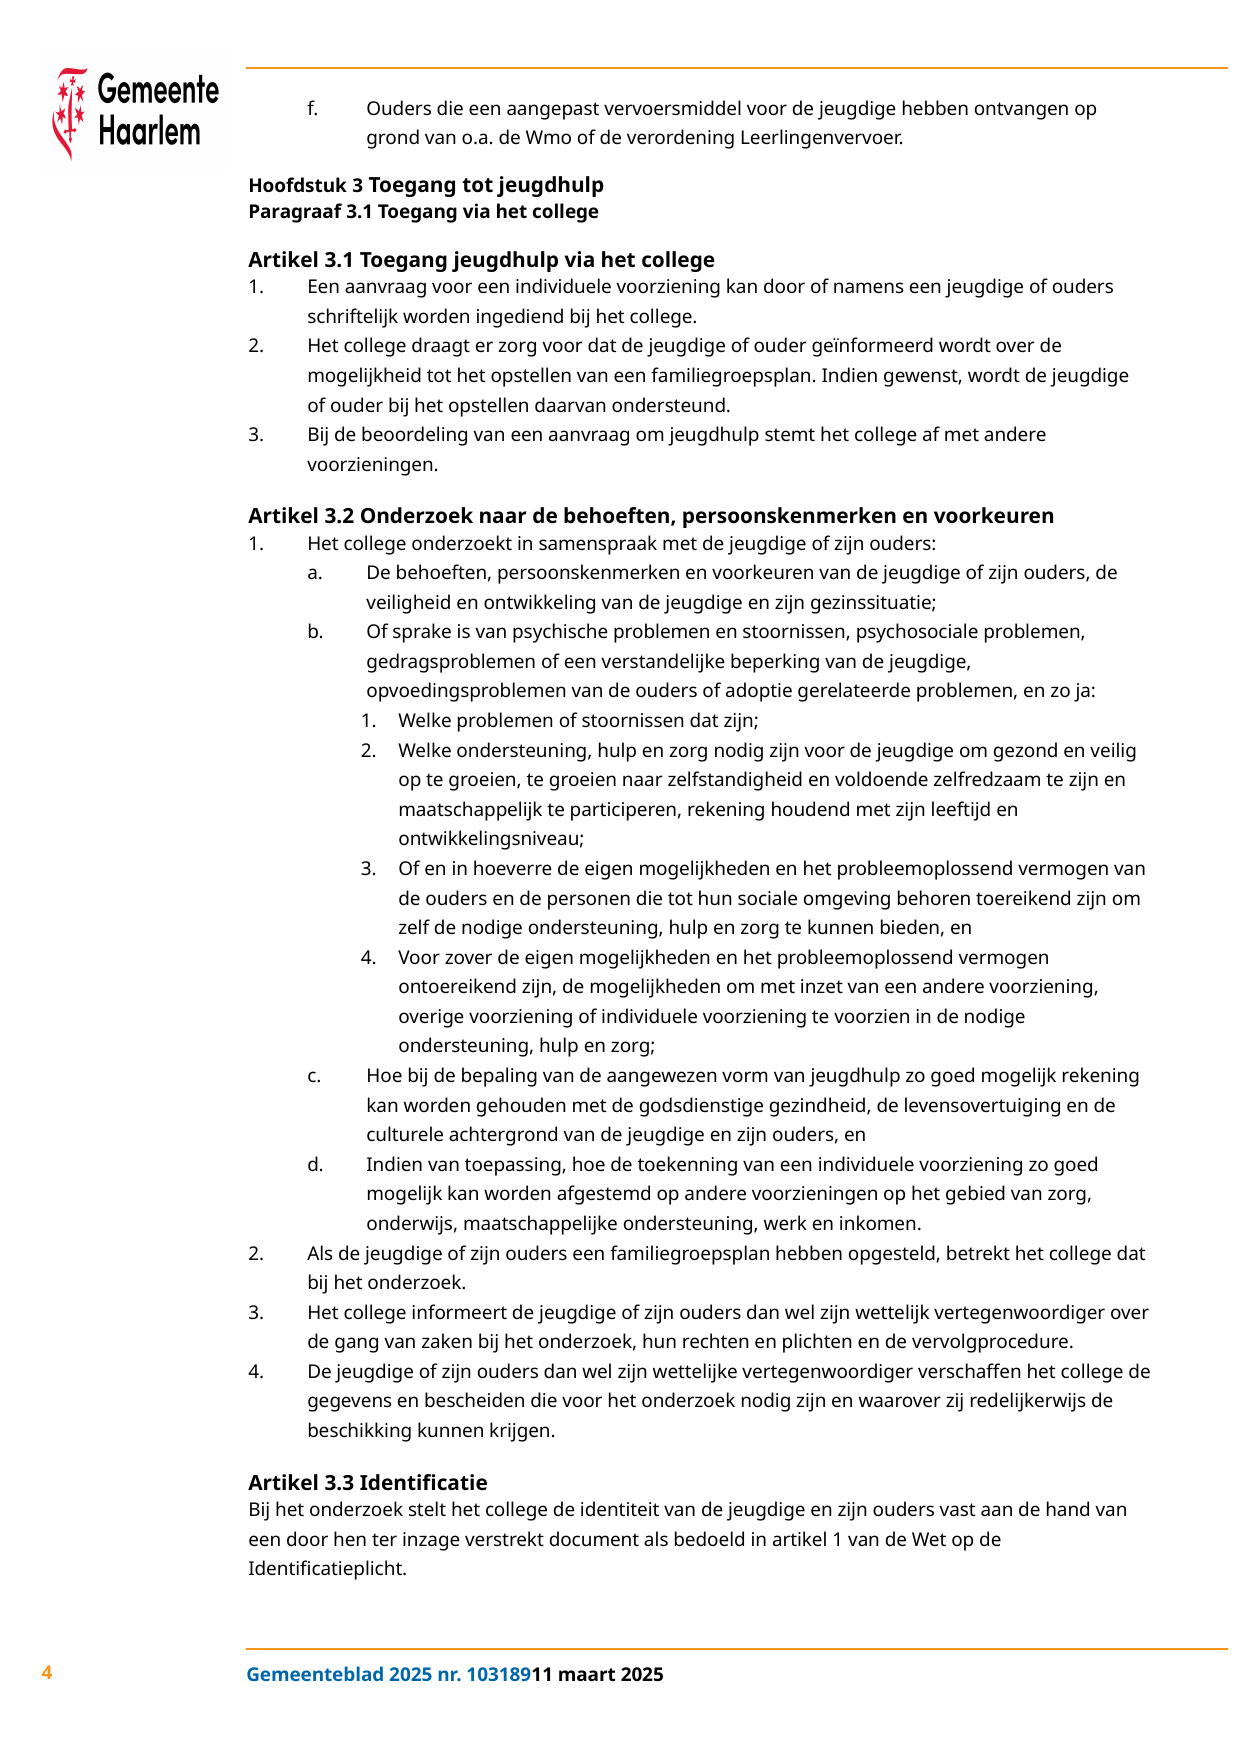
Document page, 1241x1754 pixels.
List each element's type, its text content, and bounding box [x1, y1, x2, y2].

text Hoofdstuk 3 Toegang tot jeugdhulp [248, 170, 1152, 198]
list Het college informeert de jeugdige of zijn ouders dan wel zijn wettelijk vertegenwoordiger over de gang van zaken bij het onderzoek, hun rechten en plichten en de vervolgprocedure. [248, 1299, 1152, 1354]
text Bij het onderzoek stelt het college de identiteit van de jeugdige en zijn ouders vast aan de hand van een door hen ter inzage verstrekt document als bedoeld in artikel 1 van de Wet op de Identificatieplicht. [248, 1496, 1152, 1581]
list Een aanvraag voor een individuele voorziening kan door of namens een jeugdige of ouders schriftelijk worden ingediend bij het college. [248, 273, 1152, 329]
list Indien van toepassing, hoe de toekenning van een individuele voorziening zo goed mogelijk kan worden afgestemd op andere voorzieningen op het gebied van zorg, onderwijs, maatschappelijke ondersteuning, werk en inkomen. [307, 1151, 1152, 1236]
text Artikel 3.3 Identificatie [248, 1468, 1152, 1496]
list Of sprake is van psychische problemen en stoornissen, psychosociale problemen, gedragsproblemen of een verstandelijke beperking van de jeugdige, opvoedingsproblemen van de ouders of adoptie gerelateerde problemen, en zo ja: [307, 618, 1152, 703]
list Of en in hoeverre de eigen mogelijkheden en het probleemoplossend vermogen van de ouders en de personen die tot hun sociale omgeving behoren toereikend zijn om zelf de nodige ondersteuning, hulp en zorg te kunnen bieden, en [361, 855, 1152, 940]
picture [41, 47, 231, 172]
list Hoe bij de bepaling van de aangewezen vorm van jeugdhulp zo goed mogelijk rekening kan worden gehouden met de godsdienstige gezindheid, de levensovertuiging en de culturele achtergrond van de jeugdige en zijn ouders, en [307, 1062, 1152, 1147]
list Welke problemen of stoornissen dat zijn; [361, 707, 1152, 733]
list De jeugdige of zijn ouders dan wel zijn wettelijke vertegenwoordiger verschaffen het college de gegevens en bescheiden die voor het onderzoek nodig zijn en waarover zij redelijkerwijs de beschikking kunnen krijgen. [248, 1358, 1152, 1443]
text Paragraaf 3.1 Toegang via het college [248, 198, 1152, 224]
text Artikel 3.1 Toegang jeugdhulp via het college [248, 245, 1152, 273]
list Het college draagt er zorg voor dat de jeugdige of ouder geïnformeerd wordt over de mogelijkheid tot het opstellen van een familiegroepsplan. Indien gewenst, wordt de jeugdige of ouder bij het opstellen daarvan ondersteund. [248, 333, 1152, 417]
list De behoeften, persoonskenmerken en voorkeuren van de jeugdige of zijn ouders, de veiligheid en ontwikkeling van de jeugdige en zijn gezinssituatie; [307, 559, 1152, 615]
list Voor zover de eigen mogelijkheden en het probleemoplossend vermogen ontoereikend zijn, de mogelijkheden om met inzet van een andere voorziening, overige voorziening of individuele voorziening te voorzien in de nodige ondersteuning, hulp en zorg; [361, 944, 1152, 1058]
text Artikel 3.2 Onderzoek naar de behoeften, persoonskenmerken en voorkeuren [248, 501, 1152, 530]
list Welke ondersteuning, hulp en zorg nodig zijn voor de jeugdige om gezond en veilig op te groeien, te groeien naar zelfstandigheid en voldoende zelfredzaam te zijn en maatschappelijk te participeren, rekening houdend met zijn leeftijd en ontwikkelingsniveau; [361, 737, 1152, 851]
list Ouders die een aangepast vervoersmiddel voor de jeugdige hebben ontvangen op grond van o.a. de Wmo of de verordening Leerlingenvervoer. [307, 95, 1152, 150]
list Bij de beoordeling van een aanvraag om jeugdhulp stemt het college af met andere voorzieningen. [248, 421, 1152, 477]
list Het college onderzoekt in samenspraak met de jeugdige of zijn ouders: [248, 530, 1152, 556]
list Als de jeugdige of zijn ouders een familiegroepsplan hebben opgesteld, betrekt het college dat bij het onderzoek. [248, 1240, 1152, 1295]
